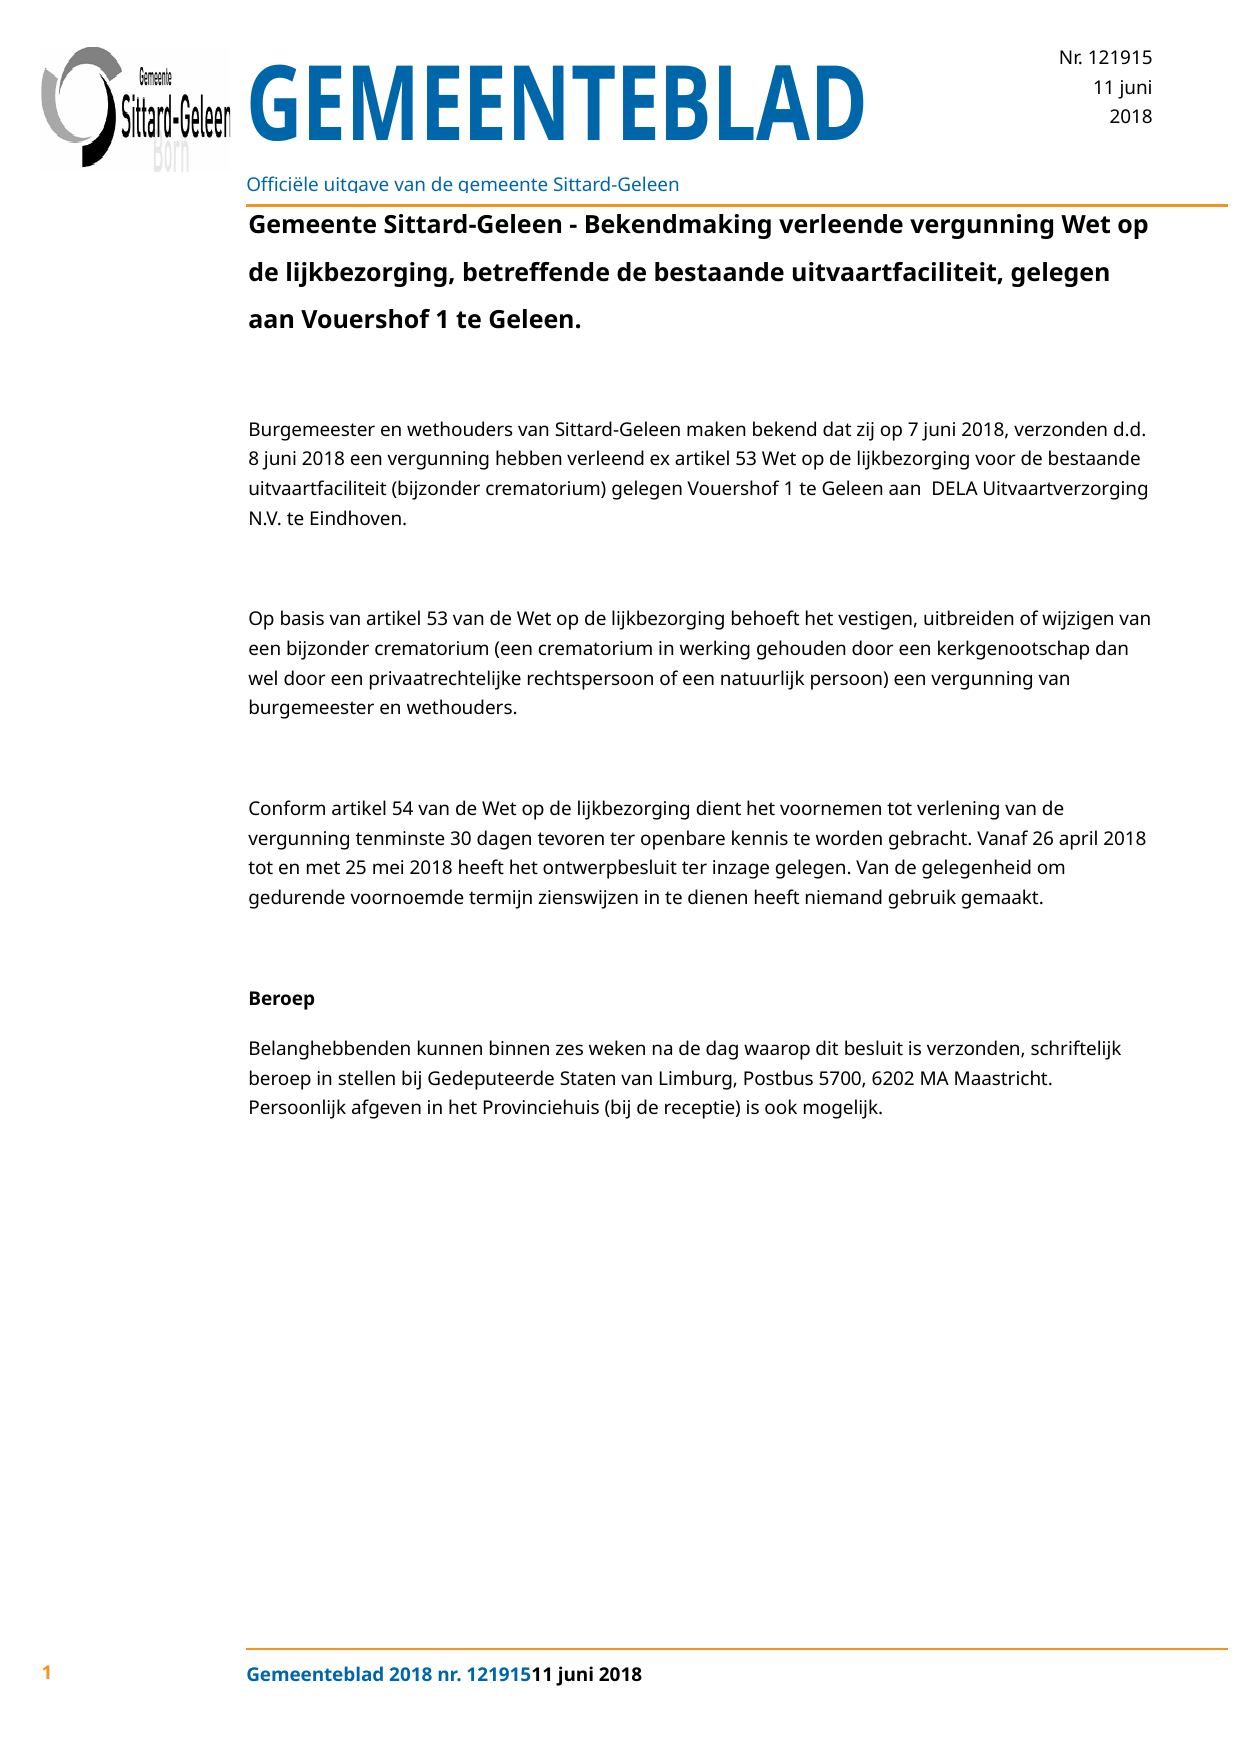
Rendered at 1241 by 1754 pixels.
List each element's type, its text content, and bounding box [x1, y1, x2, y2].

picture [41, 47, 231, 172]
text Conform artikel 54 van de Wet op de lijkbezorging dient het voornemen tot verlening van de vergunning tenminste 30 dagen tevoren ter openbare kennis te worden gebracht. Vanaf 26 april 2018 tot en met 25 mei 2018 heeft het ontwerpbesluit ter inzage gelegen. Van de gelegenheid om gedurende voornoemde termijn zienswijzen in te dienen heeft niemand gebruik gemaakt. [248, 795, 1152, 909]
text Op basis van artikel 53 van de Wet op de lijkbezorging behoeft het vestigen, uitbreiden of wijzigen van een bijzonder crematorium (een crematorium in werking gehouden door een kerkgenootschap dan wel door een privaatrechtelijke rechtspersoon of een natuurlijk persoon) een vergunning van burgemeester en wethouders. [248, 606, 1152, 720]
text Gemeente Sittard-Geleen - Bekendmaking verleende vergunning Wet op de lijkbezorging, betreffende de bestaande uitvaartfaciliteit, gelegen aan Vouershof 1 te Geleen. [248, 207, 1152, 336]
text Beroep [248, 985, 1152, 1010]
text Belanghebbenden kunnen binnen zes weken na de dag waarop dit besluit is verzonden, schriftelijk beroep in stellen bij Gedeputeerde Staten van Limburg, Postbus 5700, 6202 MA Maastricht. Persoonlijk afgeven in het Provinciehuis (bij de receptie) is ook mogelijk. [248, 1035, 1152, 1120]
text Burgemeester en wethouders van Sittard-Geleen maken bekend dat zij op 7 juni 2018, verzonden d.d. 8 juni 2018 een vergunning hebben verleend ex artikel 53 Wet op de lijkbezorging voor de bestaande uitvaartfaciliteit (bijzonder crematorium) gelegen Vouershof 1 te Geleen aan DELA Uitvaartverzorging N.V. te Eindhoven. [248, 416, 1152, 530]
